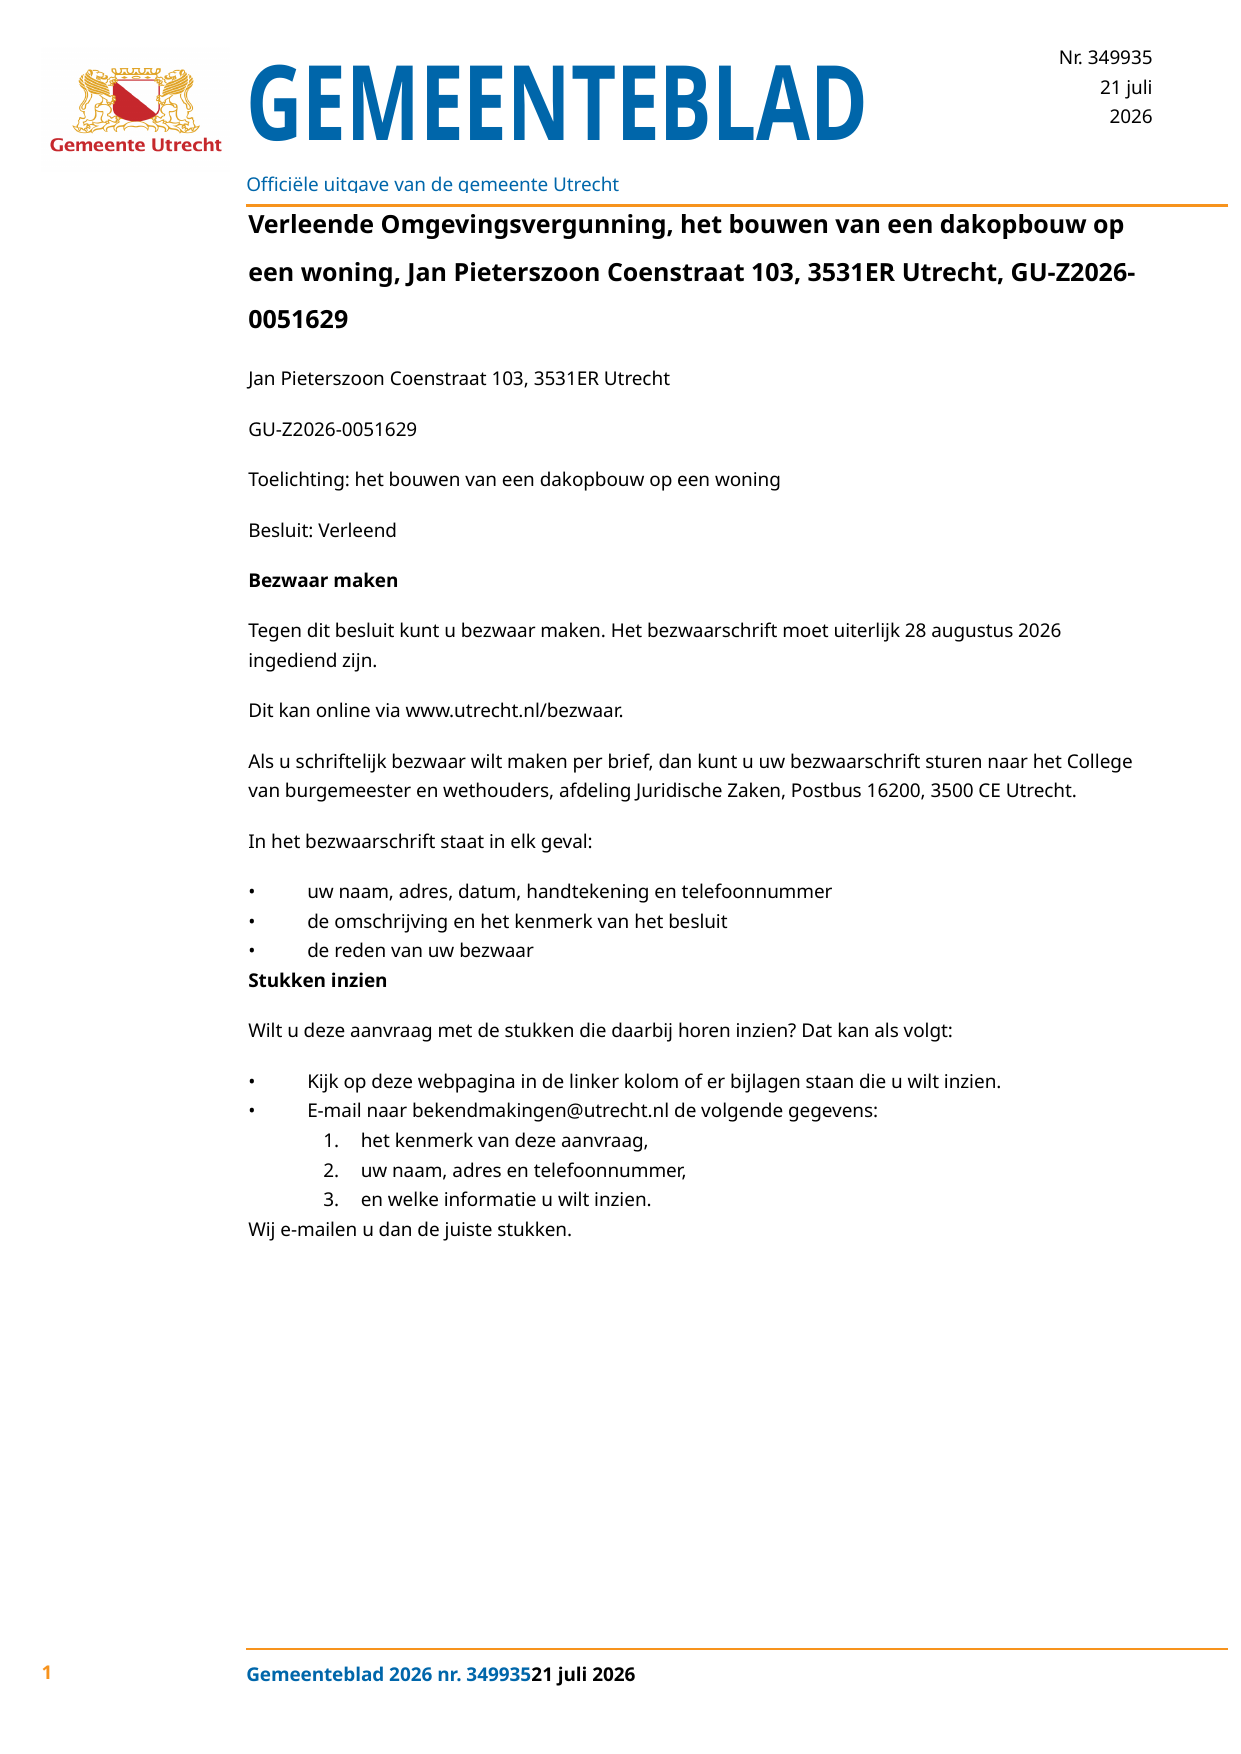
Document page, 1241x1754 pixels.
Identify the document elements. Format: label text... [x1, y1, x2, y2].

text GU-Z2026-0051629 [248, 416, 1152, 442]
text Jan Pieterszoon Coenstraat 103, 3531ER Utrecht [248, 366, 1152, 391]
list en welke informatie u wilt inzien. [323, 1186, 1152, 1212]
text Bezwaar maken [248, 567, 1152, 593]
text Tegen dit besluit kunt u bezwaar maken. Het bezwaarschrift moet uiterlijk 28 augustus 2026 ingediend zijn. [248, 618, 1152, 673]
list het kenmerk van deze aanvraag, [323, 1127, 1152, 1153]
text Verleende Omgevingsvergunning, het bouwen van een dakopbouw op een woning, Jan Pieterszoon Coenstraat 103, 3531ER Utrecht, GU-Z2026-0051629 [248, 207, 1152, 336]
list Kijk op deze webpagina in de linker kolom of er bijlagen staan die u wilt inzien. [248, 1068, 1152, 1094]
text Besluit: Verleend [248, 517, 1152, 542]
list uw naam, adres, datum, handtekening en telefoonnummer [248, 878, 1152, 904]
picture [41, 47, 231, 172]
list E-mail naar bekendmakingen@utrecht.nl de volgende gegevens: [248, 1098, 1152, 1123]
text Wilt u deze aanvraag met de stukken die daarbij horen inzien? Dat kan als volgt: [248, 1018, 1152, 1043]
text Als u schriftelijk bezwaar wilt maken per brief, dan kunt u uw bezwaarschrift sturen naar het College van burgemeester en wethouders, afdeling Juridische Zaken, Postbus 16200, 3500 CE Utrecht. [248, 748, 1152, 803]
text Stukken inzien [248, 967, 1152, 993]
text Wij e-mailen u dan de juiste stukken. [248, 1216, 1152, 1242]
text Toelichting: het bouwen van een dakopbouw op een woning [248, 466, 1152, 492]
text Dit kan online via www.utrecht.nl/bezwaar. [248, 698, 1152, 723]
text In het bezwaarschrift staat in elk geval: [248, 828, 1152, 854]
list de reden van uw bezwaar [248, 938, 1152, 963]
list uw naam, adres en telefoonnummer, [323, 1157, 1152, 1182]
list de omschrijving en het kenmerk van het besluit [248, 908, 1152, 934]
